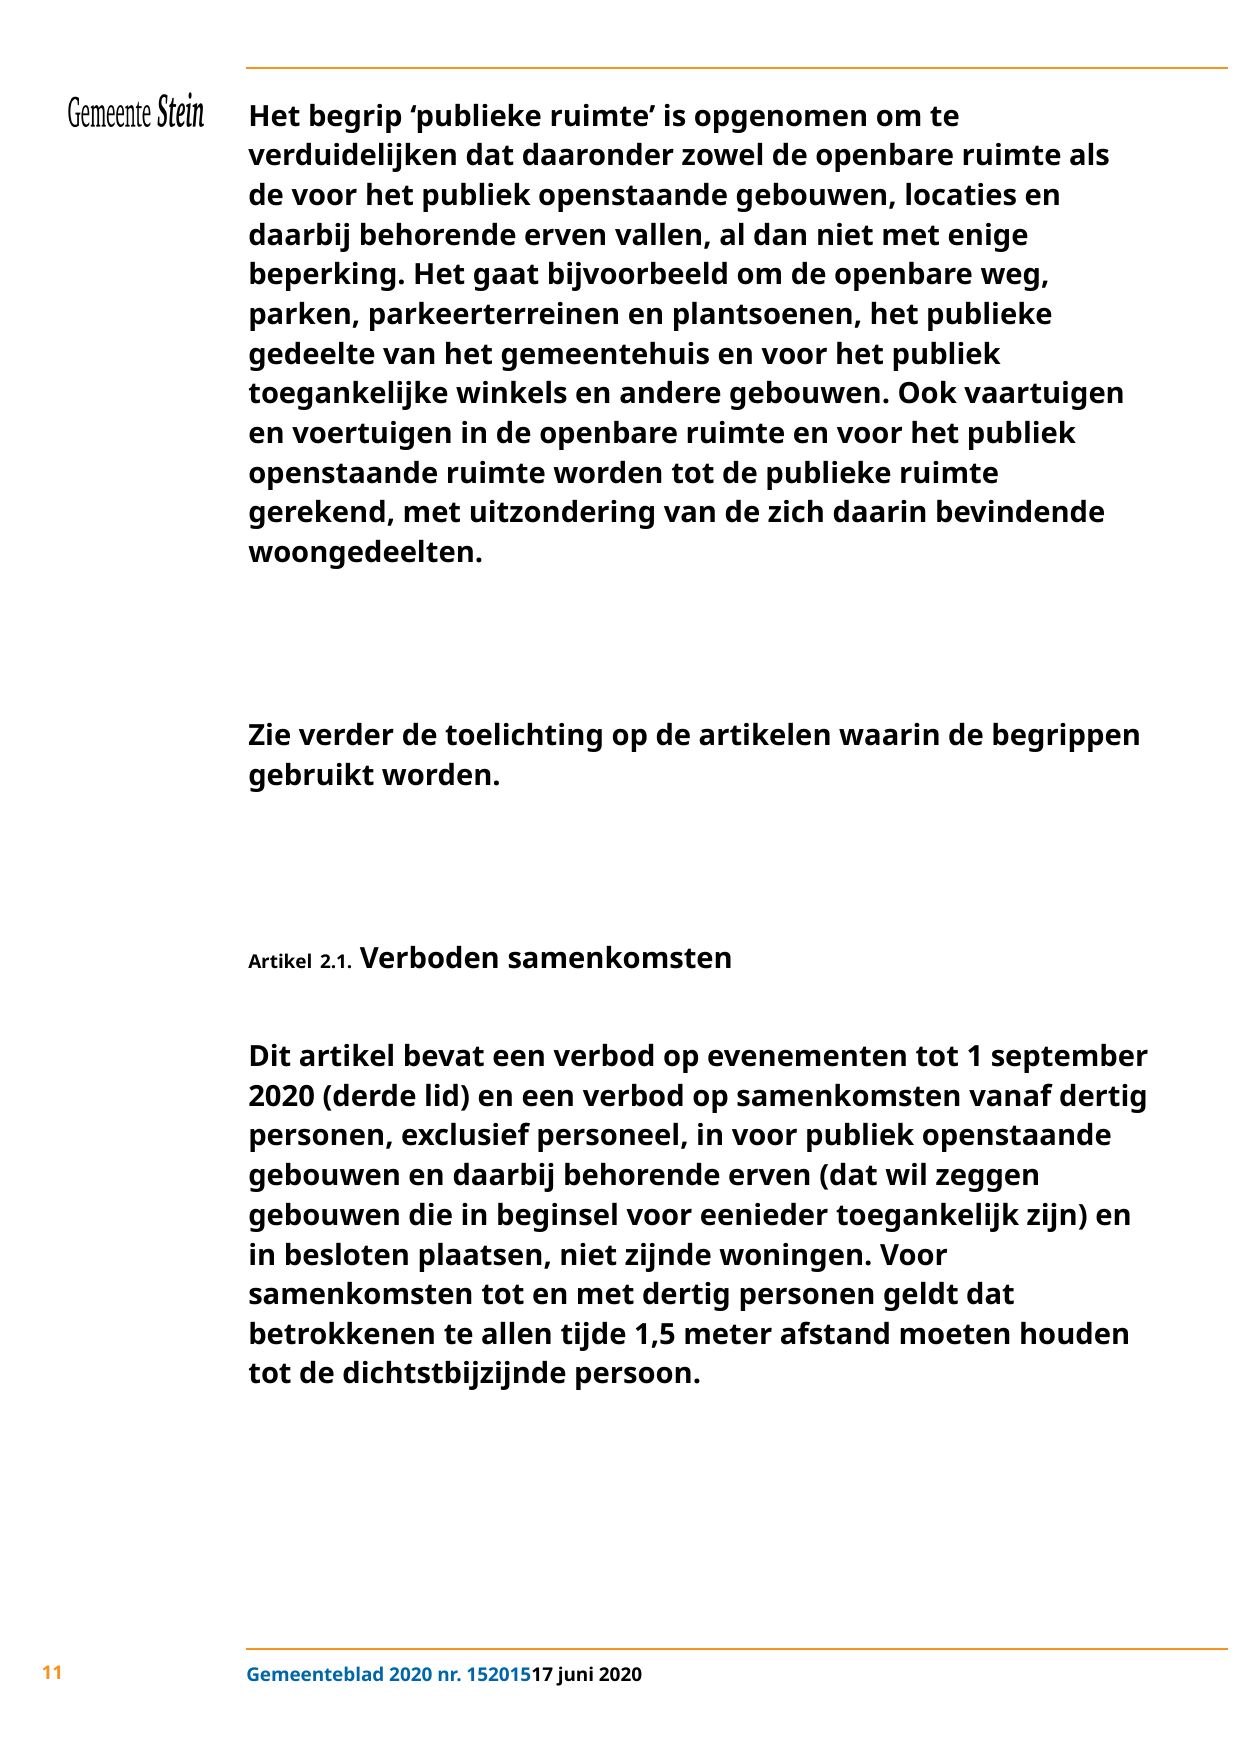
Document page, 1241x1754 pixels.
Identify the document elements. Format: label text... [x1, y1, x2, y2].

text Dit artikel bevat een verbod op evenementen tot 1 september 2020 (derde lid) en een verbod op samenkomsten vanaf dertig personen, exclusief personeel, in voor publiek openstaande gebouwen en daarbij behorende erven (dat wil zeggen gebouwen die in beginsel voor eenieder toegankelijk zijn) en in besloten plaatsen, niet zijnde woningen. Voor samenkomsten tot en met dertig personen geldt dat betrokkenen te allen tijde 1,5 meter afstand moeten houden tot de dichtstbijzijnde persoon. [248, 1035, 1152, 1392]
picture [41, 47, 231, 172]
text Zie verder de toelichting op de artikelen waarin de begrippen gebruikt worden. [248, 714, 1152, 794]
text Het begrip ‘publieke ruimte’ is opgenomen om te verduidelijken dat daaronder zowel de openbare ruimte als de voor het publiek openstaande gebouwen, locaties en daarbij behorende erven vallen, al dan niet met enige beperking. Het gaat bijvoorbeeld om de openbare weg, parken, parkeerterreinen en plantsoenen, het publieke gedeelte van het gemeentehuis en voor het publiek toegankelijke winkels en andere gebouwen. Ook vaartuigen en voertuigen in de openbare ruimte en voor het publiek openstaande ruimte worden tot de publieke ruimte gerekend, met uitzondering van de zich daarin bevindende woongedeelten. [248, 95, 1152, 571]
text Artikel 2.1. Verboden samenkomsten [248, 937, 1152, 977]
